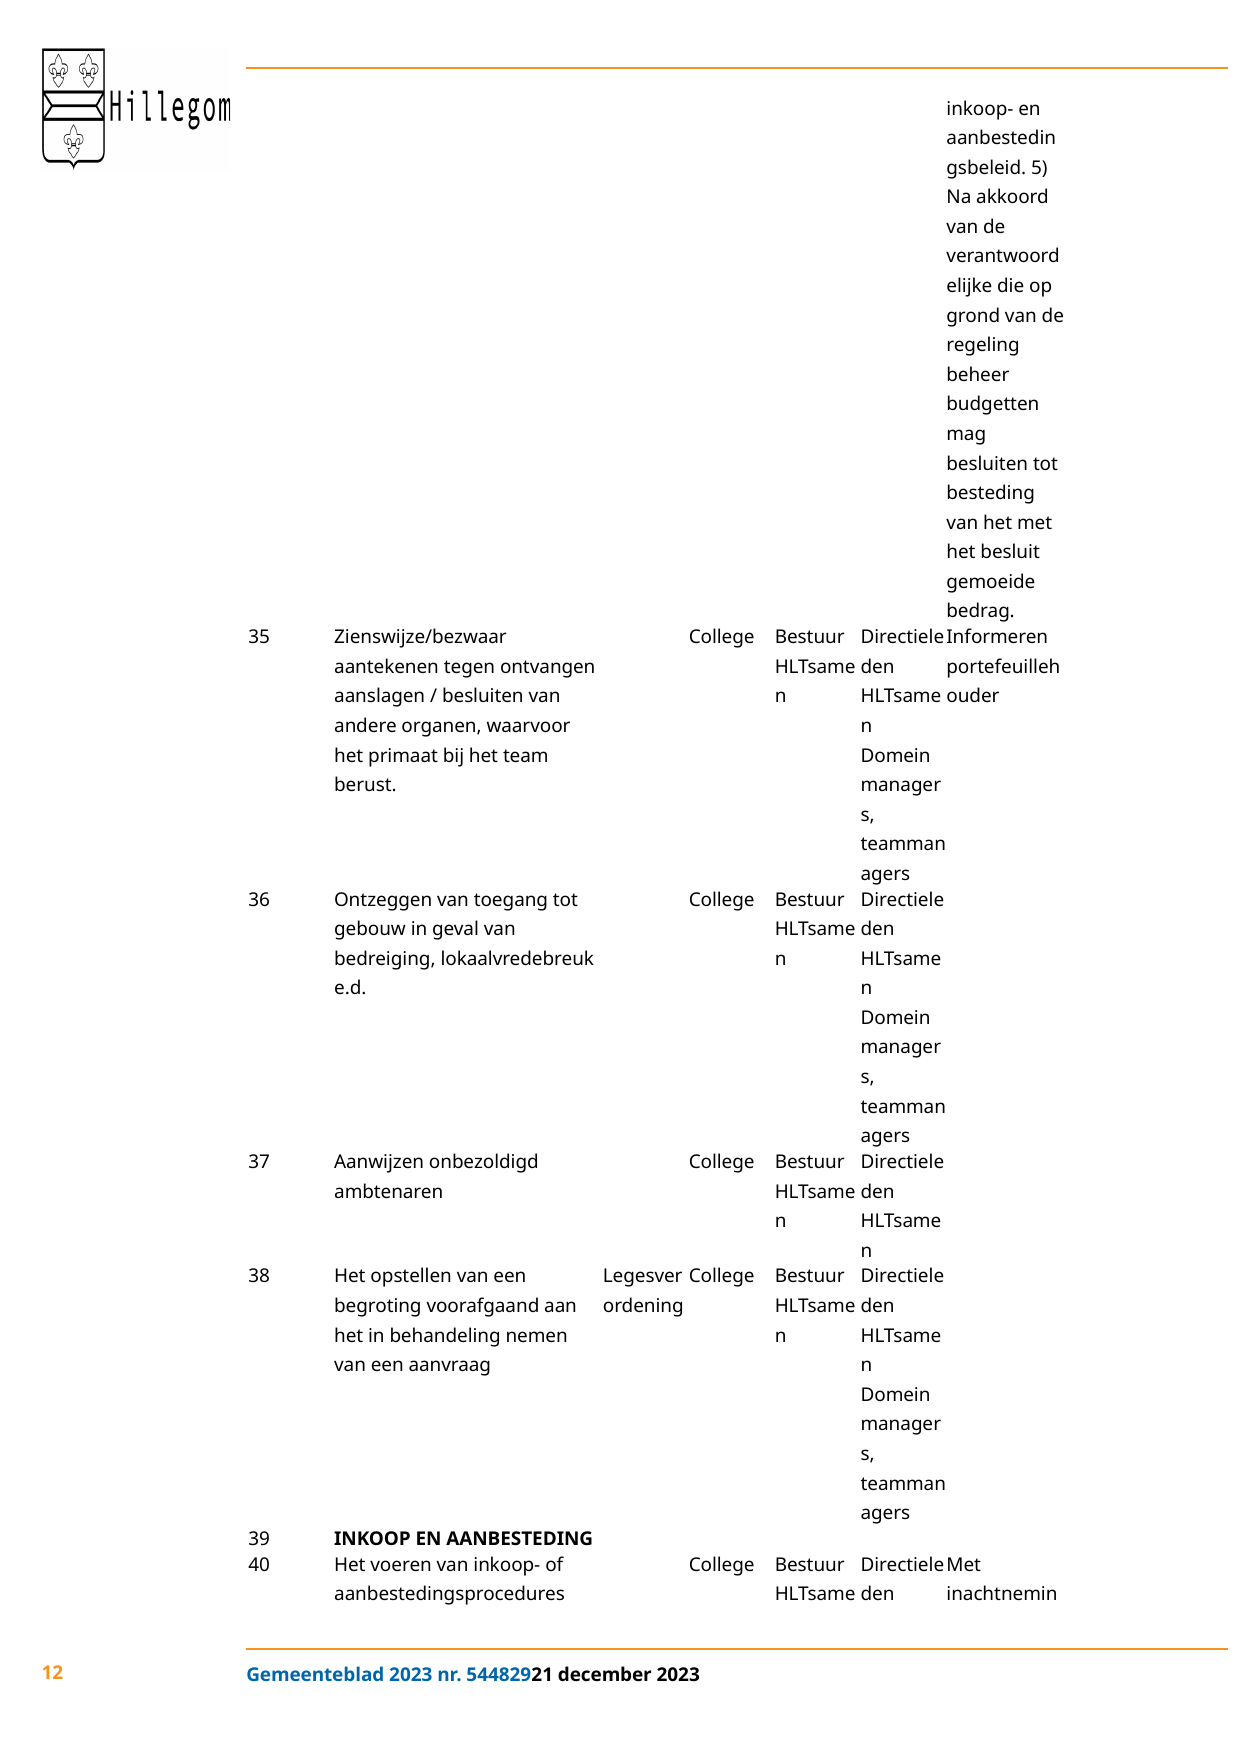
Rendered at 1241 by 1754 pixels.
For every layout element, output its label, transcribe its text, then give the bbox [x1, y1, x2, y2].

table_cell College [689, 886, 774, 1148]
table_cell [1066, 95, 1152, 623]
table_cell Bestuur HLTsame [775, 1551, 860, 1606]
table_cell 38 [248, 1263, 334, 1525]
table_cell Legesverordening [603, 1263, 688, 1525]
table_cell College [689, 1148, 774, 1263]
table_cell Directieleden [860, 1551, 946, 1606]
table_cell [248, 95, 334, 623]
table_cell Informeren portefeuillehouder [946, 624, 1066, 886]
table_cell Bestuur HLTsamen [775, 886, 860, 1148]
table_cell Ontzeggen van toegang tot gebouw in geval van bedreiging, lokaalvredebreuk e.d. [334, 886, 603, 1148]
table_cell [1066, 1148, 1152, 1263]
table_cell [603, 1525, 688, 1551]
table_cell [946, 886, 1066, 1148]
table_cell Het voeren van inkoop- of aanbestedingsprocedures [334, 1551, 603, 1606]
table_cell [775, 1525, 860, 1551]
table_cell [603, 886, 688, 1148]
table_cell [689, 95, 774, 623]
table_cell Bestuur HLTsamen [775, 1148, 860, 1263]
table_cell [689, 1525, 774, 1551]
table_cell [946, 1148, 1066, 1263]
table_cell [1066, 624, 1152, 886]
table_cell [603, 624, 688, 886]
table_cell [1066, 886, 1152, 1148]
table_cell [603, 1148, 688, 1263]
table_cell [860, 95, 946, 623]
table_cell College [689, 1263, 774, 1525]
table_cell Bestuur HLTsamen [775, 1263, 860, 1525]
table_cell College [689, 1551, 774, 1606]
table_cell Directieleden HLTsamen Domeinmanagers, teammanagers [860, 886, 946, 1148]
picture [41, 47, 231, 172]
table_cell [1066, 1263, 1152, 1525]
table_cell [946, 1525, 1066, 1551]
table_cell [775, 95, 860, 623]
table_cell Zienswijze/bezwaar aantekenen tegen ontvangen aanslagen / besluiten van andere organen, waarvoor het primaat bij het team berust. [334, 624, 603, 886]
table_cell 40 [248, 1551, 334, 1606]
table_cell 39 [248, 1525, 334, 1551]
table_cell [334, 95, 603, 623]
table_cell Met inachtnemin [946, 1551, 1066, 1606]
table_cell 35 [248, 624, 334, 886]
table_cell [860, 1525, 946, 1551]
table_cell 36 [248, 886, 334, 1148]
table_cell Bestuur HLTsamen [775, 624, 860, 886]
table_cell [603, 1551, 688, 1606]
table_cell inkoop- en aanbestedingsbeleid. 5) Na akkoord van de verantwoordelijke die op grond van de regeling beheer budgetten mag besluiten tot besteding van het met het besluit gemoeide bedrag. [946, 95, 1066, 623]
table_cell Aanwijzen onbezoldigd ambtenaren [334, 1148, 603, 1263]
table_cell Directieleden HLTsamen Domeinmanagers, teammanagers [860, 1263, 946, 1525]
table_cell [1066, 1525, 1152, 1551]
table_cell [1066, 1551, 1152, 1606]
table_cell Directieleden HLTsamen Domeinmanagers, teammanagers [860, 624, 946, 886]
table_cell INKOOP EN AANBESTEDING [334, 1525, 603, 1551]
table_cell Directieleden HLTsamen [860, 1148, 946, 1263]
table_cell [603, 95, 688, 623]
table_cell 37 [248, 1148, 334, 1263]
table_cell Het opstellen van een begroting voorafgaand aan het in behandeling nemen van een aanvraag [334, 1263, 603, 1525]
table_cell College [689, 624, 774, 886]
table_cell [946, 1263, 1066, 1525]
